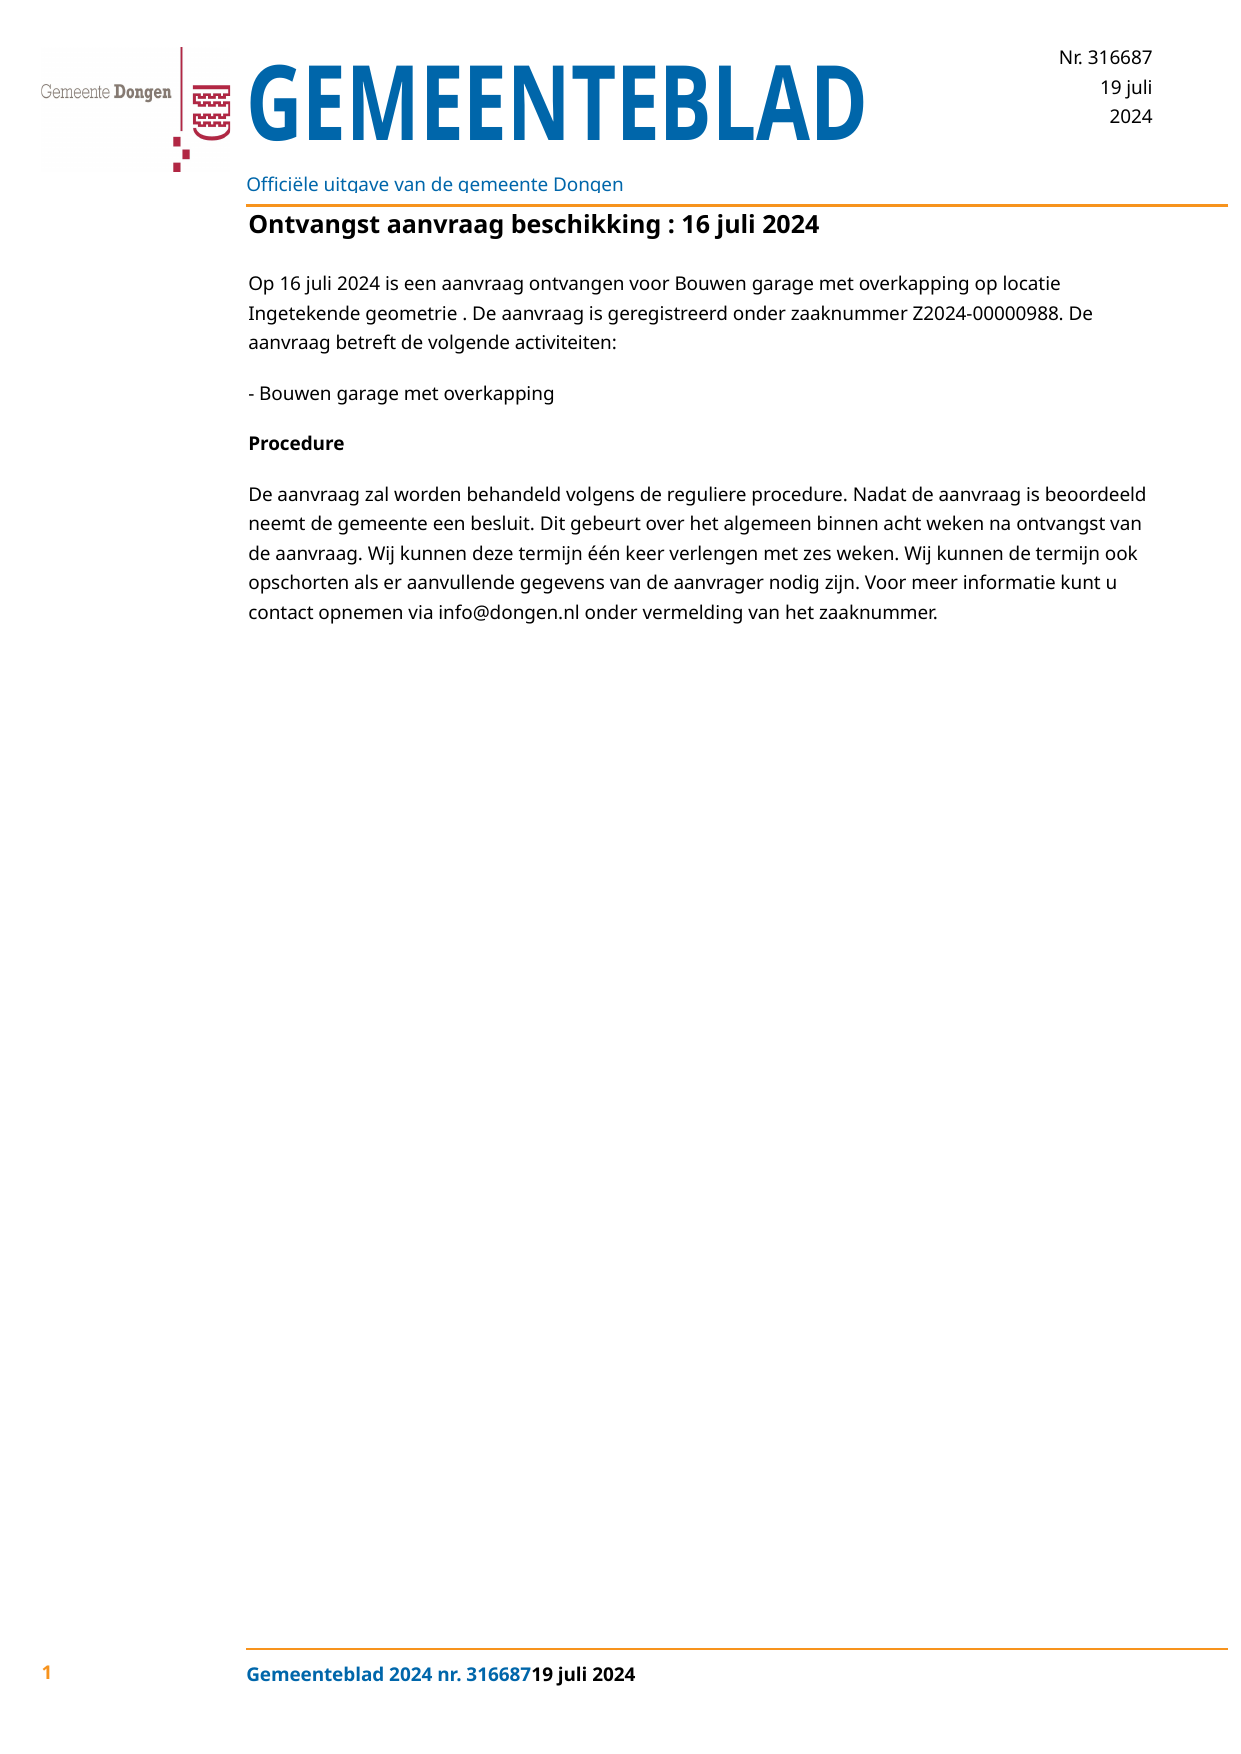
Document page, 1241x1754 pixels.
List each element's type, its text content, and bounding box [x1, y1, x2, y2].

text De aanvraag zal worden behandeld volgens de reguliere procedure. Nadat de aanvraag is beoordeeld neemt de gemeente een besluit. Dit gebeurt over het algemeen binnen acht weken na ontvangst van de aanvraag. Wij kunnen deze termijn één keer verlengen met zes weken. Wij kunnen de termijn ook opschorten als er aanvullende gegevens van de aanvrager nodig zijn. Voor meer informatie kunt u contact opnemen via info@dongen.nl onder vermelding van het zaaknummer. [248, 481, 1152, 625]
picture [41, 47, 231, 172]
text - Bouwen garage met overkapping [248, 380, 1152, 406]
text Op 16 juli 2024 is een aanvraag ontvangen voor Bouwen garage met overkapping op locatie Ingetekende geometrie . De aanvraag is geregistreerd onder zaaknummer Z2024-00000988. De aanvraag betreft de volgende activiteiten: [248, 270, 1152, 355]
text Ontvangst aanvraag beschikking : 16 juli 2024 [248, 207, 1152, 241]
text Procedure [248, 430, 1152, 456]
